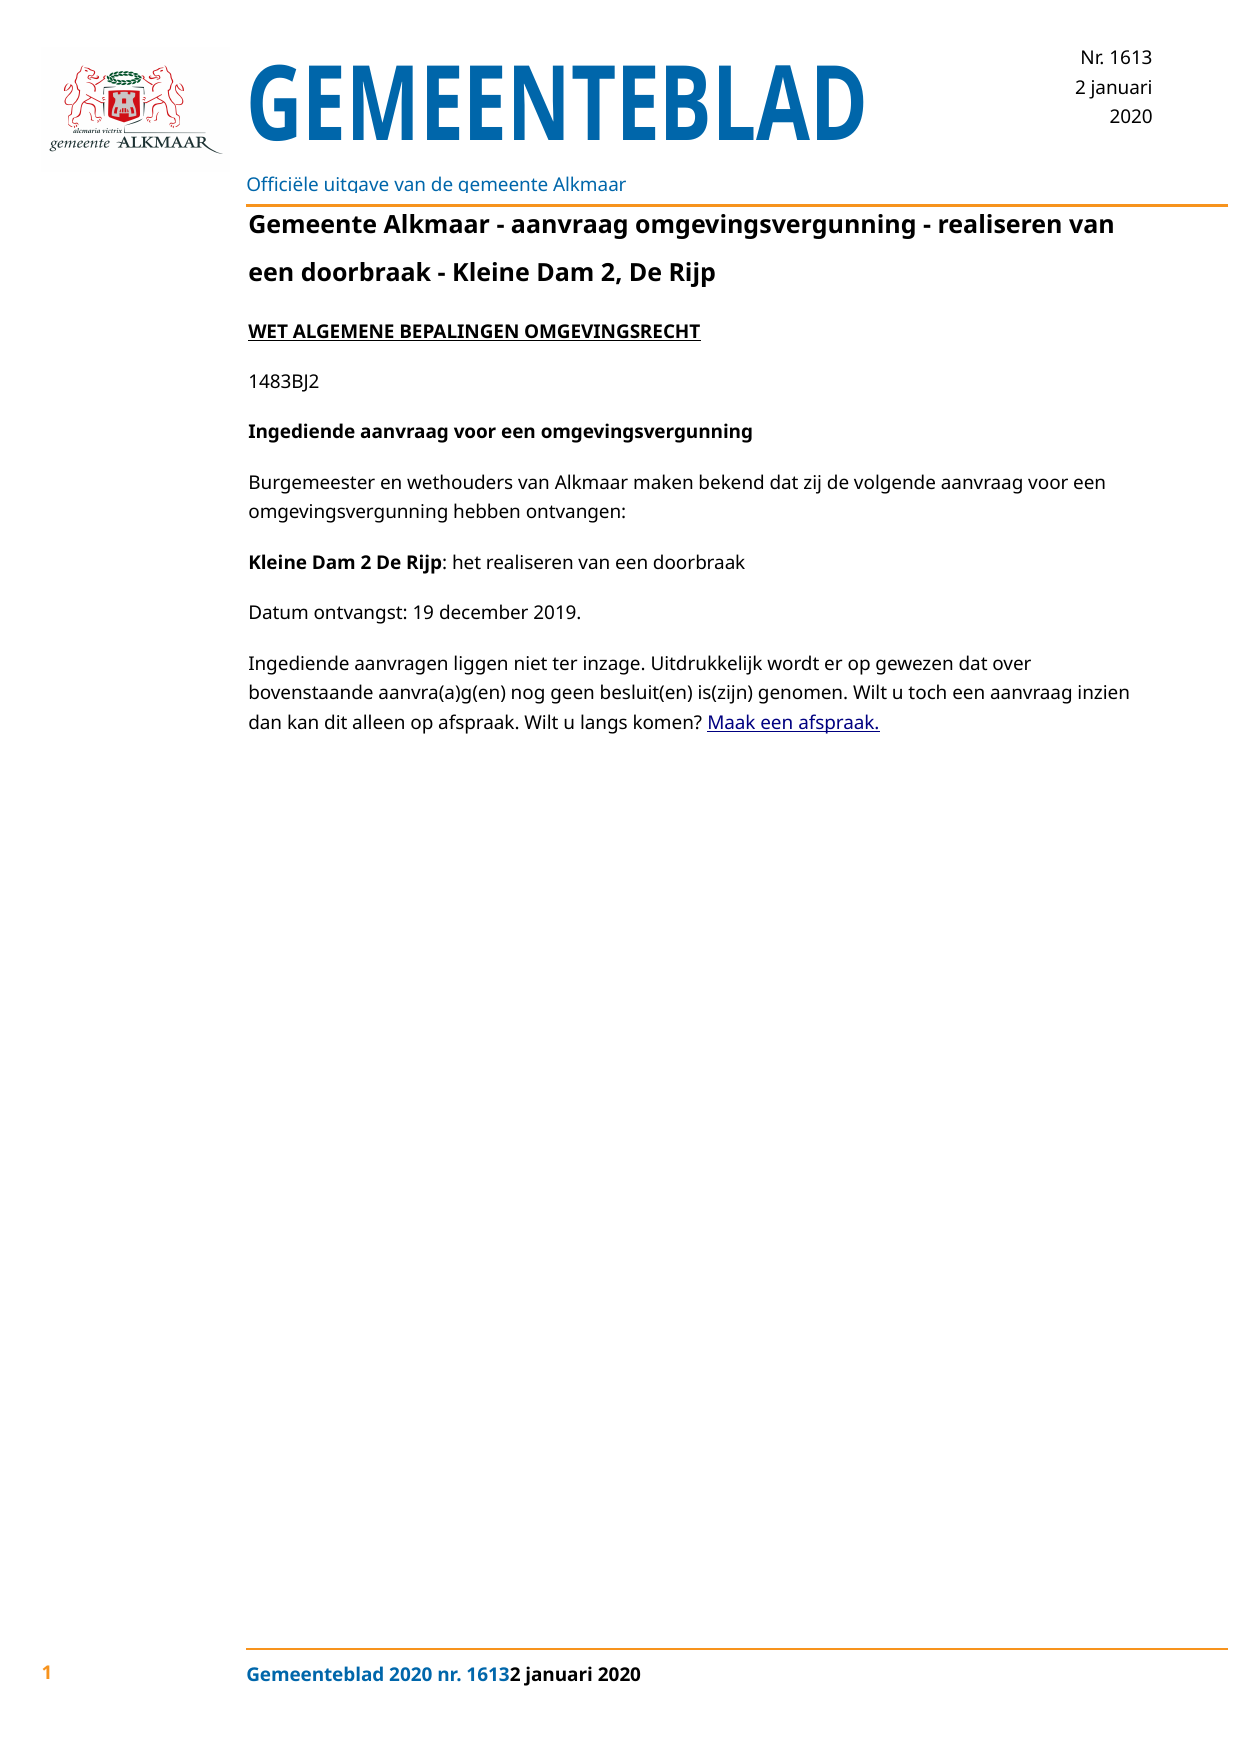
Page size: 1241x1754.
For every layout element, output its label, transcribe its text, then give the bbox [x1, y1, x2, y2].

text Ingediende aanvraag voor een omgevingsvergunning [248, 419, 1152, 444]
text 1483BJ2 [248, 368, 1152, 394]
text Kleine Dam 2 De Rijp: het realiseren van een doorbraak [248, 549, 1152, 575]
text Ingediende aanvragen liggen niet ter inzage. Uitdrukkelijk wordt er op gewezen dat over bovenstaande aanvra(a)g(en) nog geen besluit(en) is(zijn) genomen. Wilt u toch een aanvraag inzien dan kan dit alleen op afspraak. Wilt u langs komen? Maak een afspraak. [248, 650, 1152, 735]
text Datum ontvangst: 19 december 2019. [248, 599, 1152, 625]
text Gemeente Alkmaar - aanvraag omgevingsvergunning - realiseren van een doorbraak - Kleine Dam 2, De Rijp [248, 207, 1152, 288]
text WET ALGEMENE BEPALINGEN OMGEVINGSRECHT [248, 318, 1152, 344]
text Burgemeester en wethouders van Alkmaar maken bekend dat zij de volgende aanvraag voor een omgevingsvergunning hebben ontvangen: [248, 469, 1152, 524]
picture [41, 47, 231, 172]
